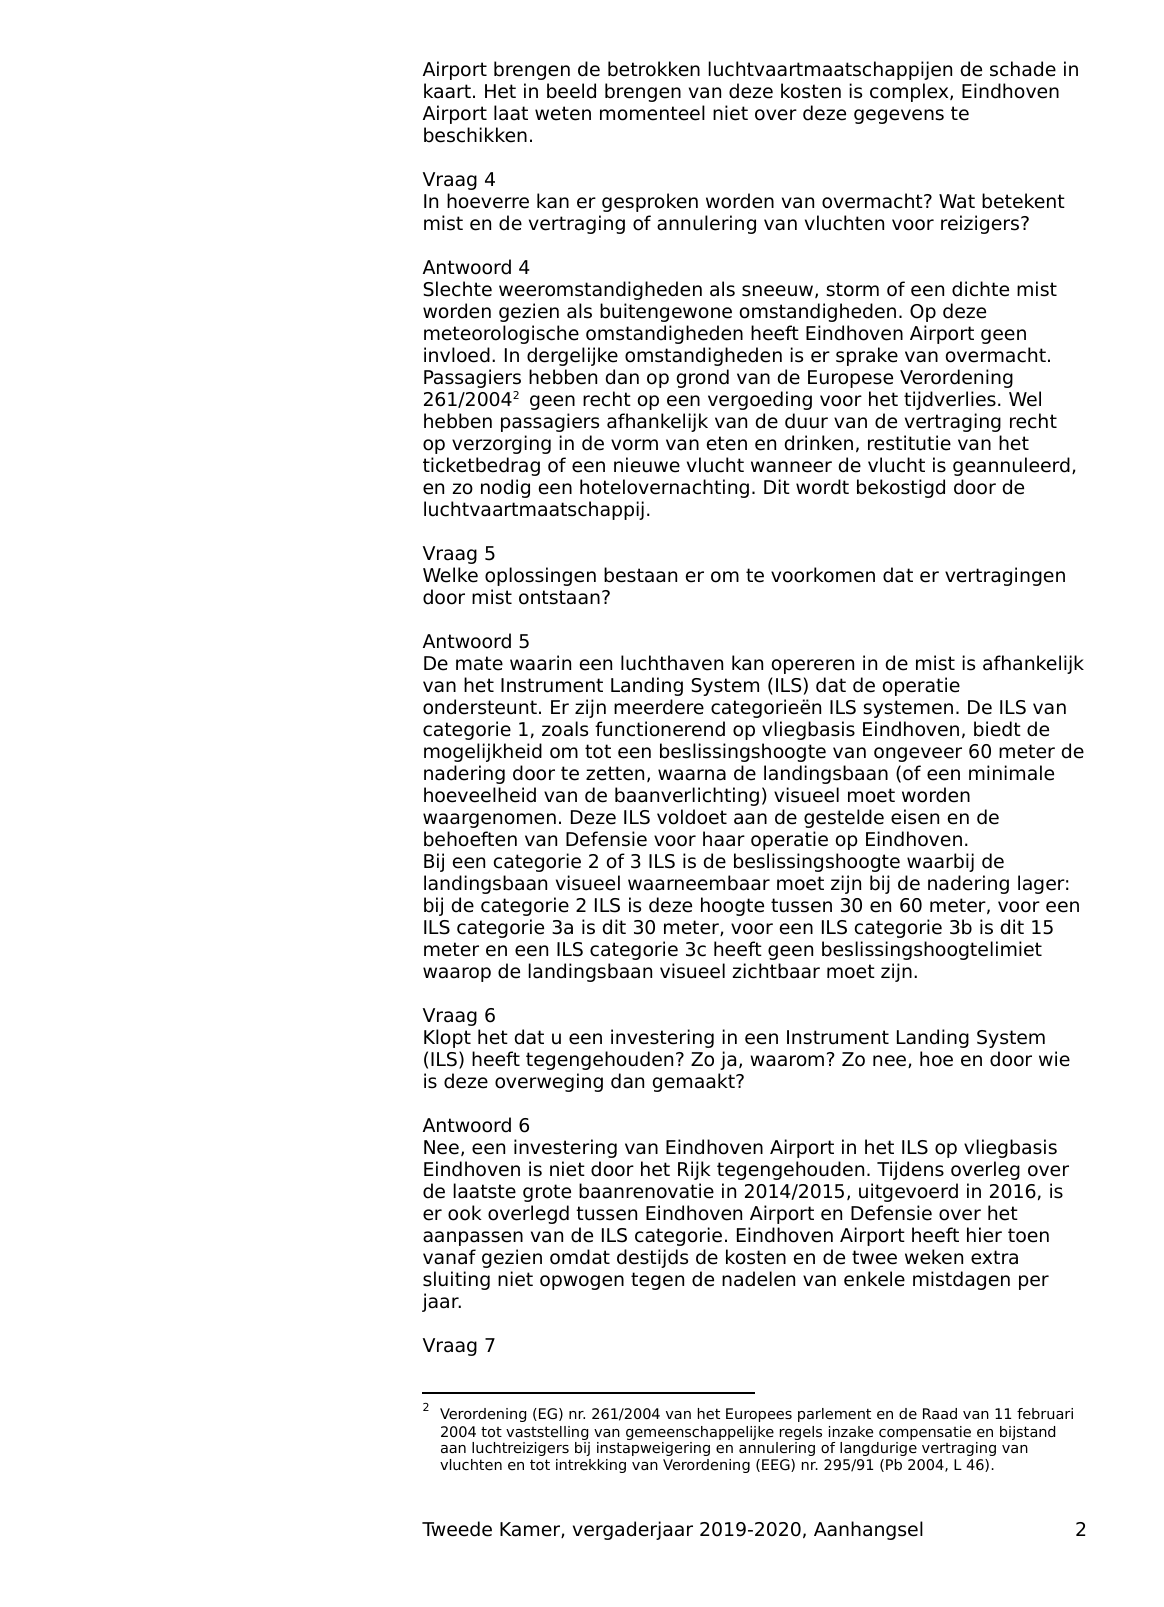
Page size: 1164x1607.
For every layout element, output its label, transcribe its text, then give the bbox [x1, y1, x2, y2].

text Welke oplossingen bestaan er om te voorkomen dat er vertragingen door mist ontstaan? [422, 565, 1087, 609]
text Verordening (EG) nr. 261/2004 van het Europees parlement en de Raad van 11 februari 2004 tot vaststelling van gemeenschappelijke regels inzake compensatie en bijstand aan luchtreizigers bij instapweigering en annulering of langdurige vertraging van vluchten en tot intrekking van Verordening (EEG) nr. 295/91 (Pb 2004, L 46). [422, 1402, 1087, 1474]
text Vraag 7 [422, 1335, 1087, 1357]
text In hoeverre kan er gesproken worden van overmacht? Wat betekent mist en de vertraging of annulering van vluchten voor reizigers? [422, 191, 1087, 235]
text Antwoord 6 [422, 1115, 1087, 1137]
text Vraag 6 [422, 1005, 1087, 1027]
text Antwoord 4 [422, 257, 1087, 279]
text Vraag 5 [422, 543, 1087, 565]
text Antwoord 5 [422, 631, 1087, 653]
text Slechte weeromstandigheden als sneeuw, storm of een dichte mist worden gezien als buitengewone omstandigheden. Op deze meteorologische omstandigheden heeft Eindhoven Airport geen invloed. In dergelijke omstandigheden is er sprake van overmacht. Passagiers hebben dan op grond van de Europese Verordening 261/2004 geen recht op een vergoeding voor het tijdverlies. Wel hebben passagiers afhankelijk van de duur van de vertraging recht op verzorging in de vorm van eten en drinken, restitutie van het ticketbedrag of een nieuwe vlucht wanneer de vlucht is geannuleerd, en zo nodig een hotelovernachting. Dit wordt bekostigd door de luchtvaartmaatschappij. [422, 279, 1087, 521]
text Nee, een investering van Eindhoven Airport in het ILS op vliegbasis Eindhoven is niet door het Rijk tegengehouden. Tijdens overleg over de laatste grote baanrenovatie in 2014/2015, uitgevoerd in 2016, is er ook overlegd tussen Eindhoven Airport en Defensie over het aanpassen van de ILS categorie. Eindhoven Airport heeft hier toen vanaf gezien omdat destijds de kosten en de twee weken extra sluiting niet opwogen tegen de nadelen van enkele mistdagen per jaar. [422, 1137, 1087, 1313]
text Vraag 4 [422, 169, 1087, 191]
text Klopt het dat u een investering in een Instrument Landing System (ILS) heeft tegengehouden? Zo ja, waarom? Zo nee, hoe en door wie is deze overweging dan gemaakt? [422, 1027, 1087, 1093]
text Airport brengen de betrokken luchtvaartmaatschappijen de schade in kaart. Het in beeld brengen van deze kosten is complex, Eindhoven Airport laat weten momenteel niet over deze gegevens te beschikken. [422, 59, 1087, 147]
text Bij een categorie 2 of 3 ILS is de beslissingshoogte waarbij de landingsbaan visueel waarneembaar moet zijn bij de nadering lager: bij de categorie 2 ILS is deze hoogte tussen 30 en 60 meter, voor een ILS categorie 3a is dit 30 meter, voor een ILS categorie 3b is dit 15 meter en een ILS categorie 3c heeft geen beslissingshoogtelimiet waarop de landingsbaan visueel zichtbaar moet zijn. [422, 851, 1087, 983]
text De mate waarin een luchthaven kan opereren in de mist is afhankelijk van het Instrument Landing System (ILS) dat de operatie ondersteunt. Er zijn meerdere categorieën ILS systemen. De ILS van categorie 1, zoals functionerend op vliegbasis Eindhoven, biedt de mogelijkheid om tot een beslissingshoogte van ongeveer 60 meter de nadering door te zetten, waarna de landingsbaan (of een minimale hoeveelheid van de baanverlichting) visueel moet worden waargenomen. Deze ILS voldoet aan de gestelde eisen en de behoeften van Defensie voor haar operatie op Eindhoven. [422, 653, 1087, 851]
